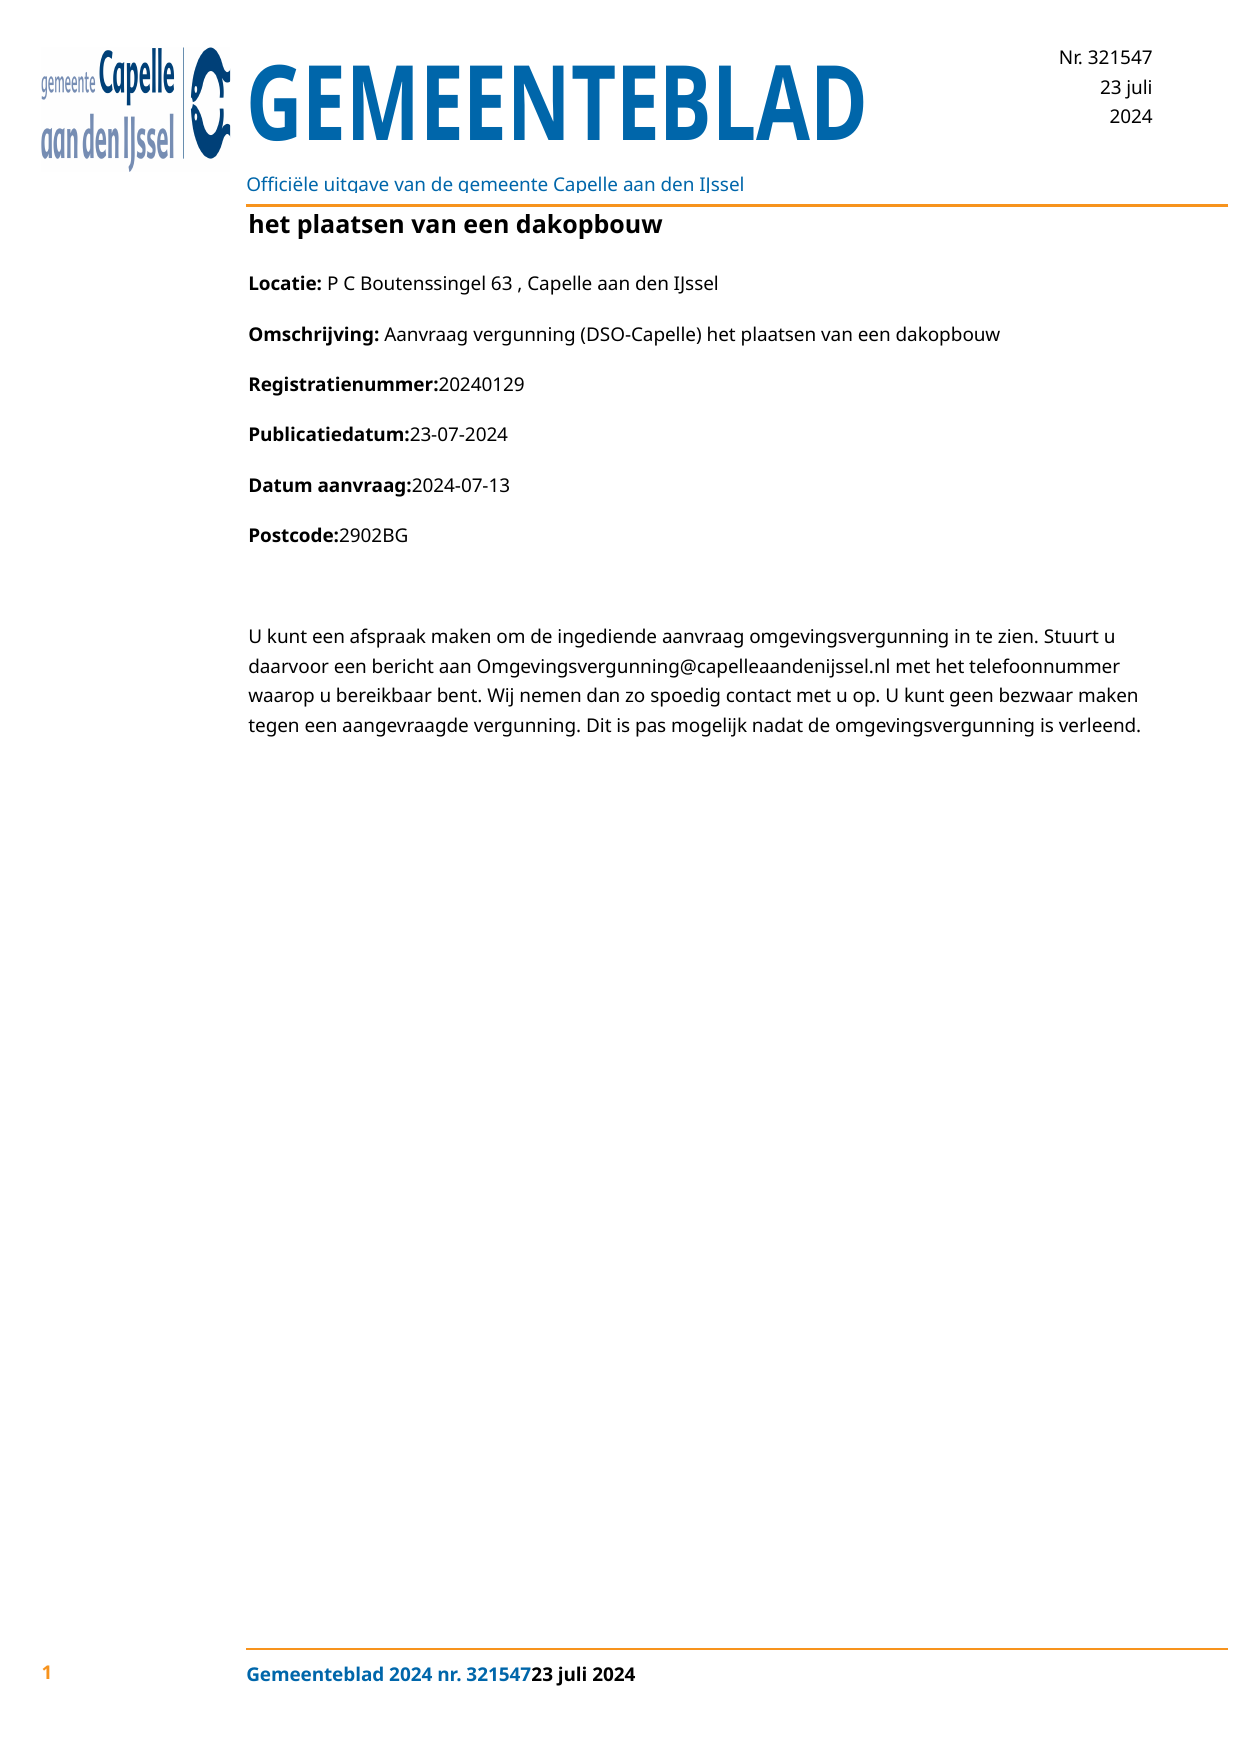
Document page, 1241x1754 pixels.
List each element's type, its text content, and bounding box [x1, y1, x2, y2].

text Locatie: P C Boutenssingel 63 , Capelle aan den IJssel [248, 270, 1152, 296]
text Omschrijving: Aanvraag vergunning (DSO-Capelle) het plaatsen van een dakopbouw [248, 321, 1152, 346]
text Postcode:2902BG [248, 522, 1152, 548]
picture [41, 47, 231, 172]
text U kunt een afspraak maken om de ingediende aanvraag omgevingsvergunning in te zien. Stuurt u daarvoor een bericht aan Omgevingsvergunning@capelleaandenijssel.nl met het telefoonnummer waarop u bereikbaar bent. Wij nemen dan zo spoedig contact met u op. U kunt geen bezwaar maken tegen een aangevraagde vergunning. Dit is pas mogelijk nadat de omgevingsvergunning is verleend. [248, 623, 1152, 738]
text Publicatiedatum:23-07-2024 [248, 422, 1152, 447]
text Registratienummer:20240129 [248, 371, 1152, 397]
text het plaatsen van een dakopbouw [248, 207, 1152, 241]
text Datum aanvraag:2024-07-13 [248, 472, 1152, 498]
